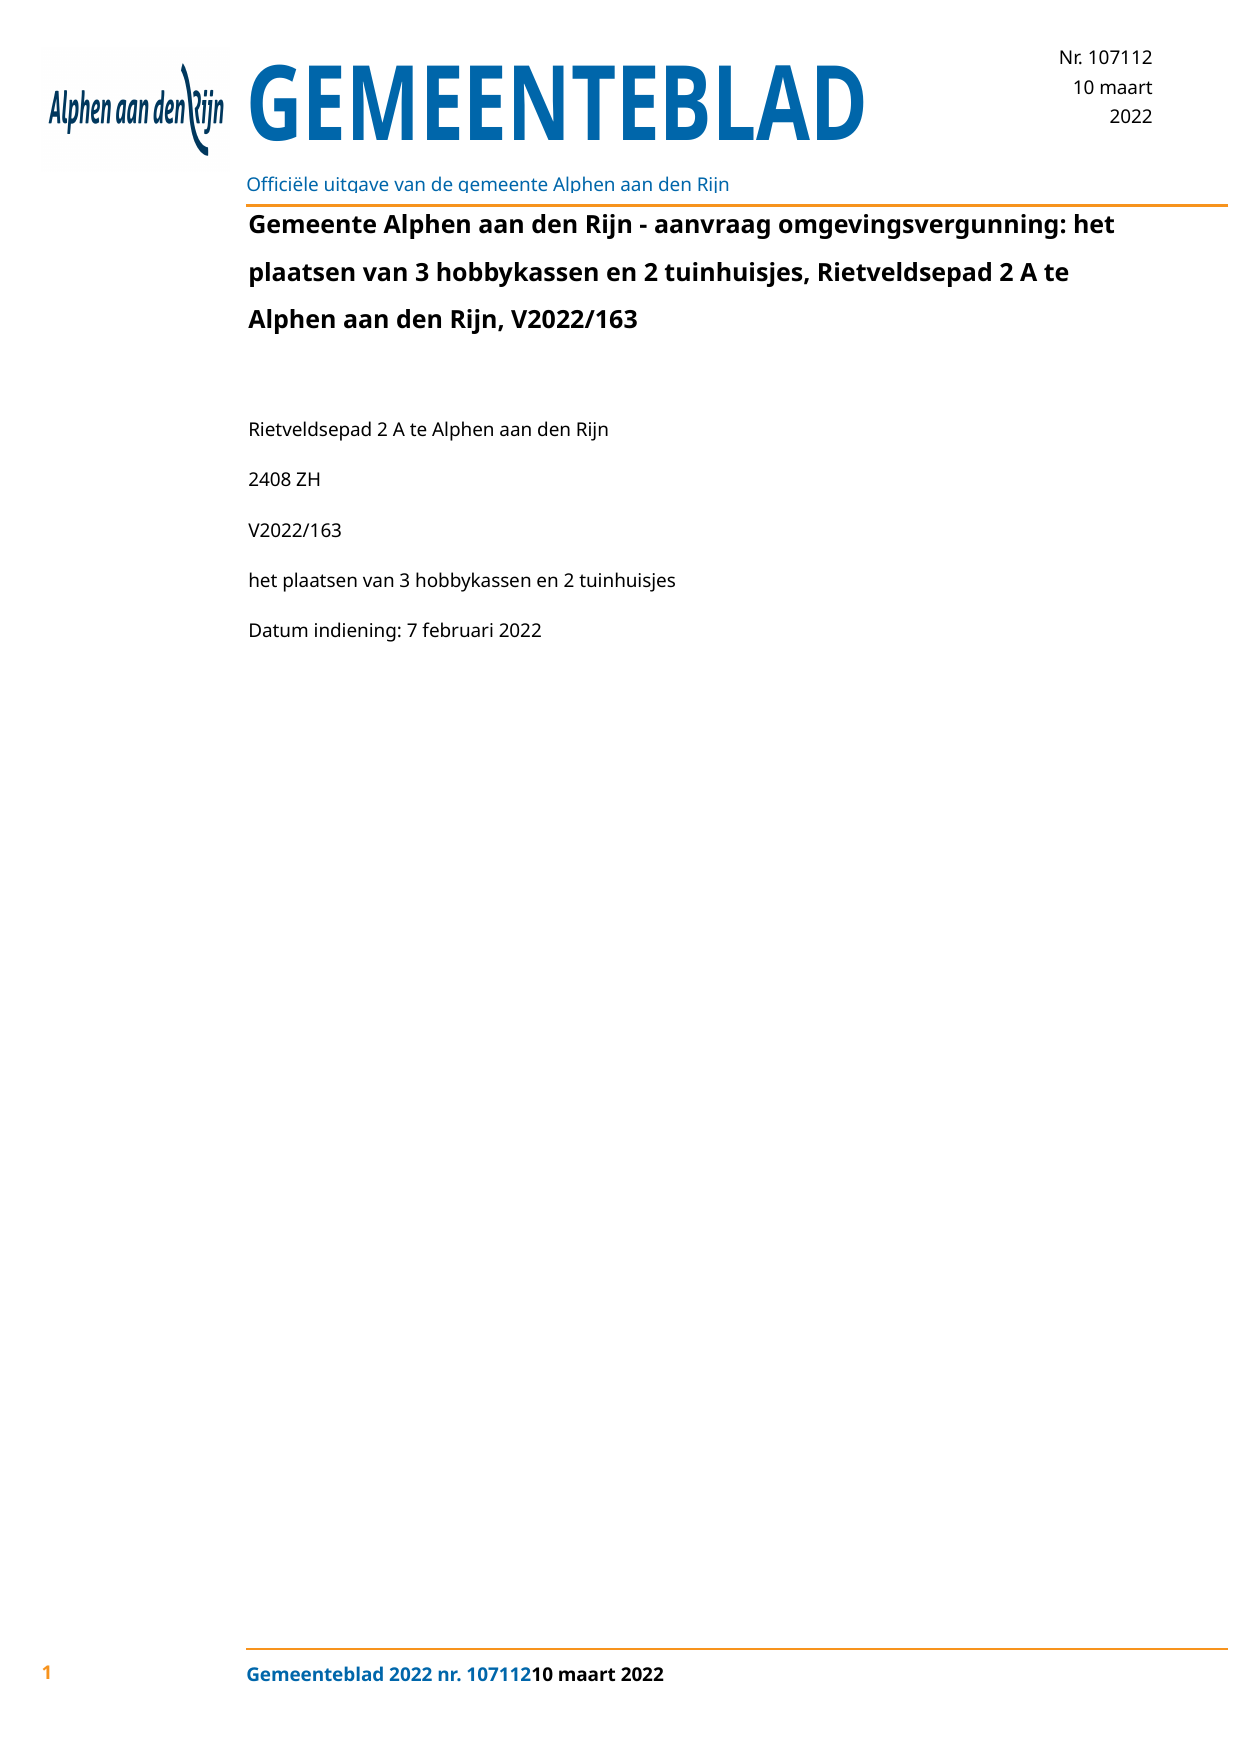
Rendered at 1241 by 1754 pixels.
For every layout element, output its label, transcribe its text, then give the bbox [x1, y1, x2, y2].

text V2022/163 [248, 517, 1152, 542]
text Gemeente Alphen aan den Rijn - aanvraag omgevingsvergunning: het plaatsen van 3 hobbykassen en 2 tuinhuisjes, Rietveldsepad 2 A te Alphen aan den Rijn, V2022/163 [248, 207, 1152, 336]
text Rietveldsepad 2 A te Alphen aan den Rijn [248, 416, 1152, 442]
text het plaatsen van 3 hobbykassen en 2 tuinhuisjes [248, 567, 1152, 593]
text Datum indiening: 7 februari 2022 [248, 618, 1152, 643]
picture [41, 47, 231, 172]
text 2408 ZH [248, 466, 1152, 492]
